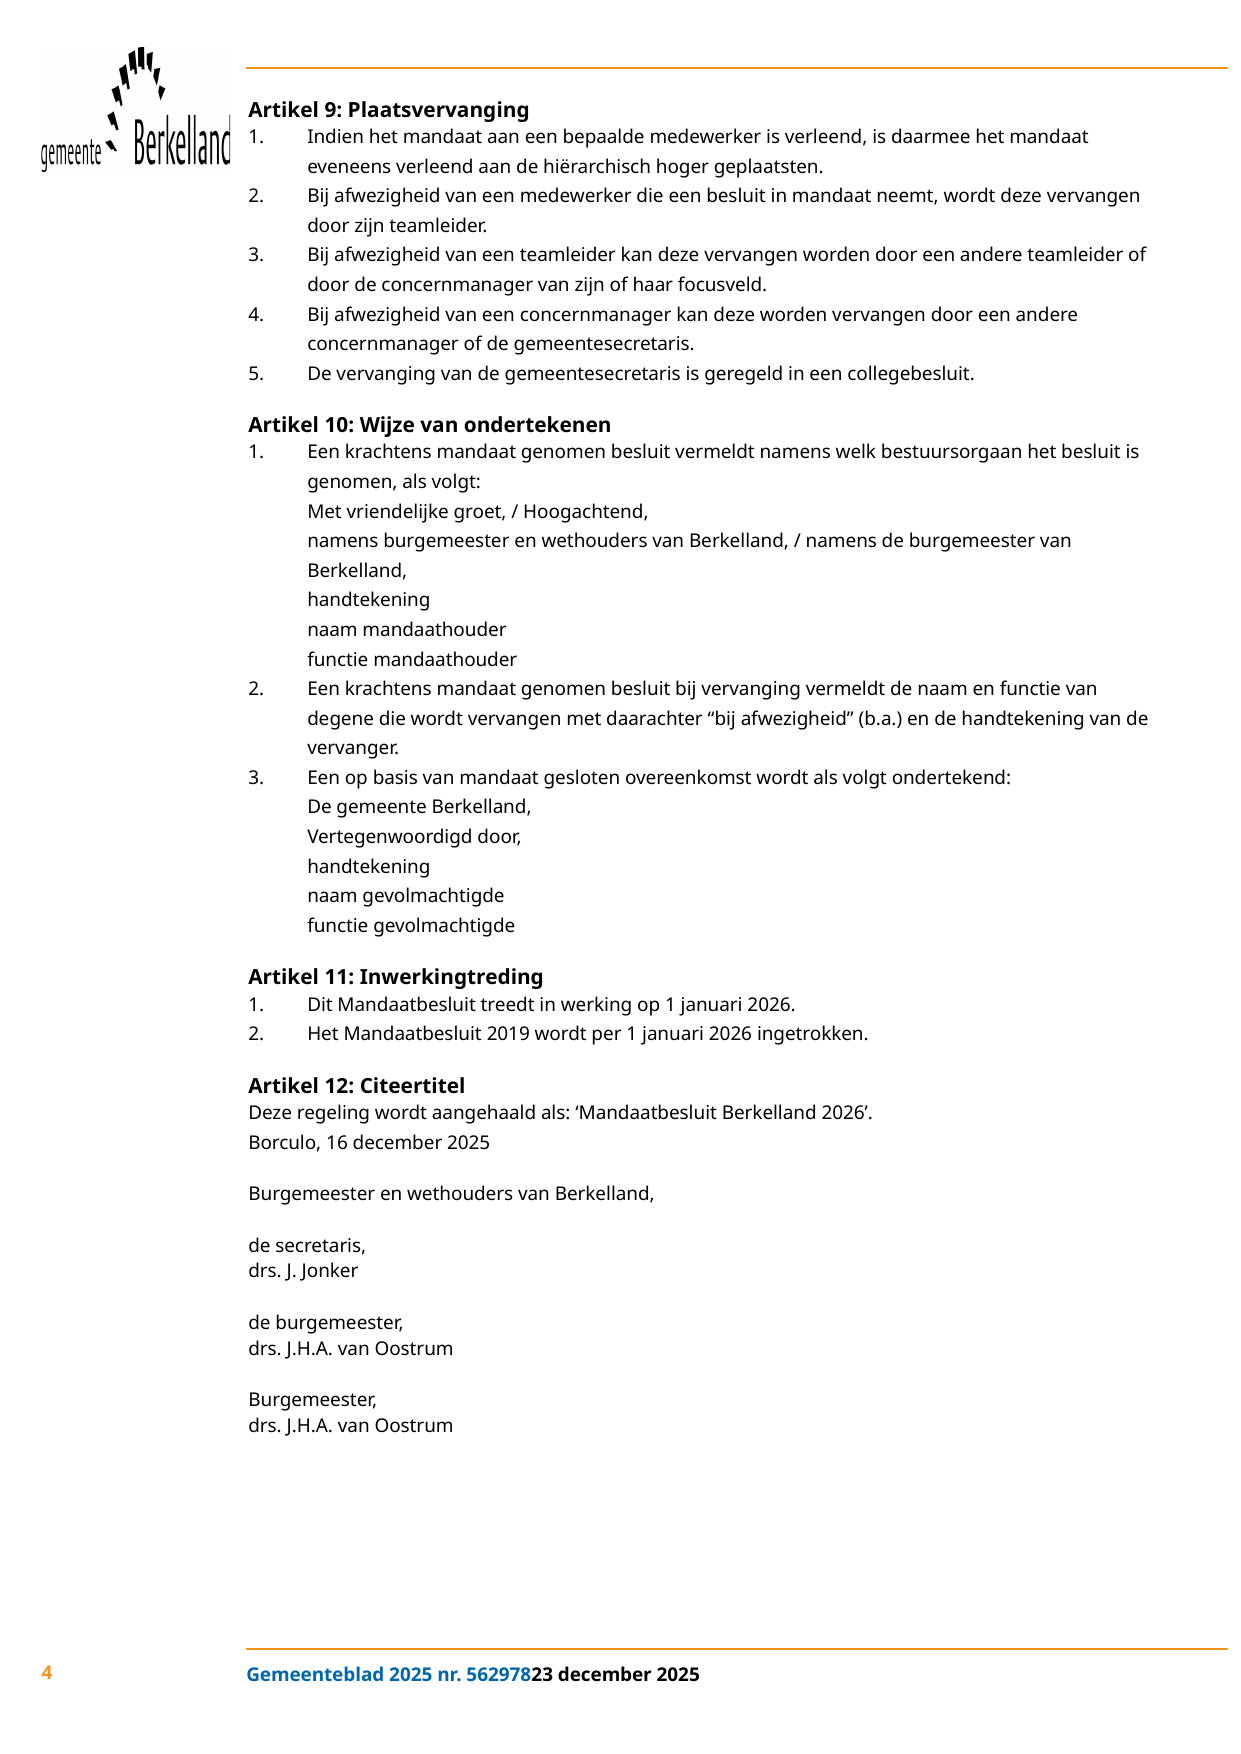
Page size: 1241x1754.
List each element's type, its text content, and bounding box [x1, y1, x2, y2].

list Een op basis van mandaat gesloten overeenkomst wordt als volgt ondertekend: [248, 764, 1152, 790]
list namens burgemeester en wethouders van Berkelland, / namens de burgemeester van Berkelland, [248, 527, 1152, 583]
text Artikel 11: Inwerkingtreding [248, 962, 1152, 991]
text drs. J.H.A. van Oostrum [248, 1335, 1152, 1361]
list Een krachtens mandaat genomen besluit bij vervanging vermeldt de naam en functie van degene die wordt vervangen met daarachter “bij afwezigheid” (b.a.) en de handtekening van de vervanger. [248, 675, 1152, 760]
list Een krachtens mandaat genomen besluit vermeldt namens welk bestuursorgaan het besluit is genomen, als volgt: [248, 439, 1152, 494]
text drs. J.H.A. van Oostrum [248, 1412, 1152, 1438]
text de burgemeester, [248, 1309, 1152, 1335]
list Het Mandaatbesluit 2019 wordt per 1 januari 2026 ingetrokken. [248, 1021, 1152, 1046]
list naam gevolmachtigde [248, 882, 1152, 908]
list functie gevolmachtigde [248, 912, 1152, 938]
text Burgemeester en wethouders van Berkelland, [248, 1180, 1152, 1206]
list Indien het mandaat aan een bepaalde medewerker is verleend, is daarmee het mandaat eveneens verleend aan de hiërarchisch hoger geplaatsten. [248, 123, 1152, 178]
list Bij afwezigheid van een teamleider kan deze vervangen worden door een andere teamleider of door de concernmanager van zijn of haar focusveld. [248, 242, 1152, 297]
text Artikel 9: Plaatsvervanging [248, 95, 1152, 123]
text Burgemeester, [248, 1386, 1152, 1412]
list functie mandaathouder [248, 646, 1152, 672]
text Borculo, 16 december 2025 [248, 1129, 1152, 1155]
list Met vriendelijke groet, / Hoogachtend, [248, 498, 1152, 524]
list Bij afwezigheid van een medewerker die een besluit in mandaat neemt, wordt deze vervangen door zijn teamleider. [248, 182, 1152, 238]
list naam mandaathouder [248, 616, 1152, 642]
text Artikel 12: Citeertitel [248, 1071, 1152, 1099]
list Bij afwezigheid van een concernmanager kan deze worden vervangen door een andere concernmanager of de gemeentesecretaris. [248, 301, 1152, 356]
list handtekening [248, 587, 1152, 612]
list Dit Mandaatbesluit treedt in werking op 1 januari 2026. [248, 991, 1152, 1017]
list handtekening [248, 853, 1152, 879]
list De gemeente Berkelland, [248, 794, 1152, 819]
text drs. J. Jonker [248, 1258, 1152, 1283]
text de secretaris, [248, 1232, 1152, 1258]
list Vertegenwoordigd door, [248, 823, 1152, 849]
picture [41, 47, 231, 172]
text Artikel 10: Wijze van ondertekenen [248, 410, 1152, 439]
list De vervanging van de gemeentesecretaris is geregeld in een collegebesluit. [248, 360, 1152, 386]
text Deze regeling wordt aangehaald als: ‘Mandaatbesluit Berkelland 2026’. [248, 1099, 1152, 1125]
